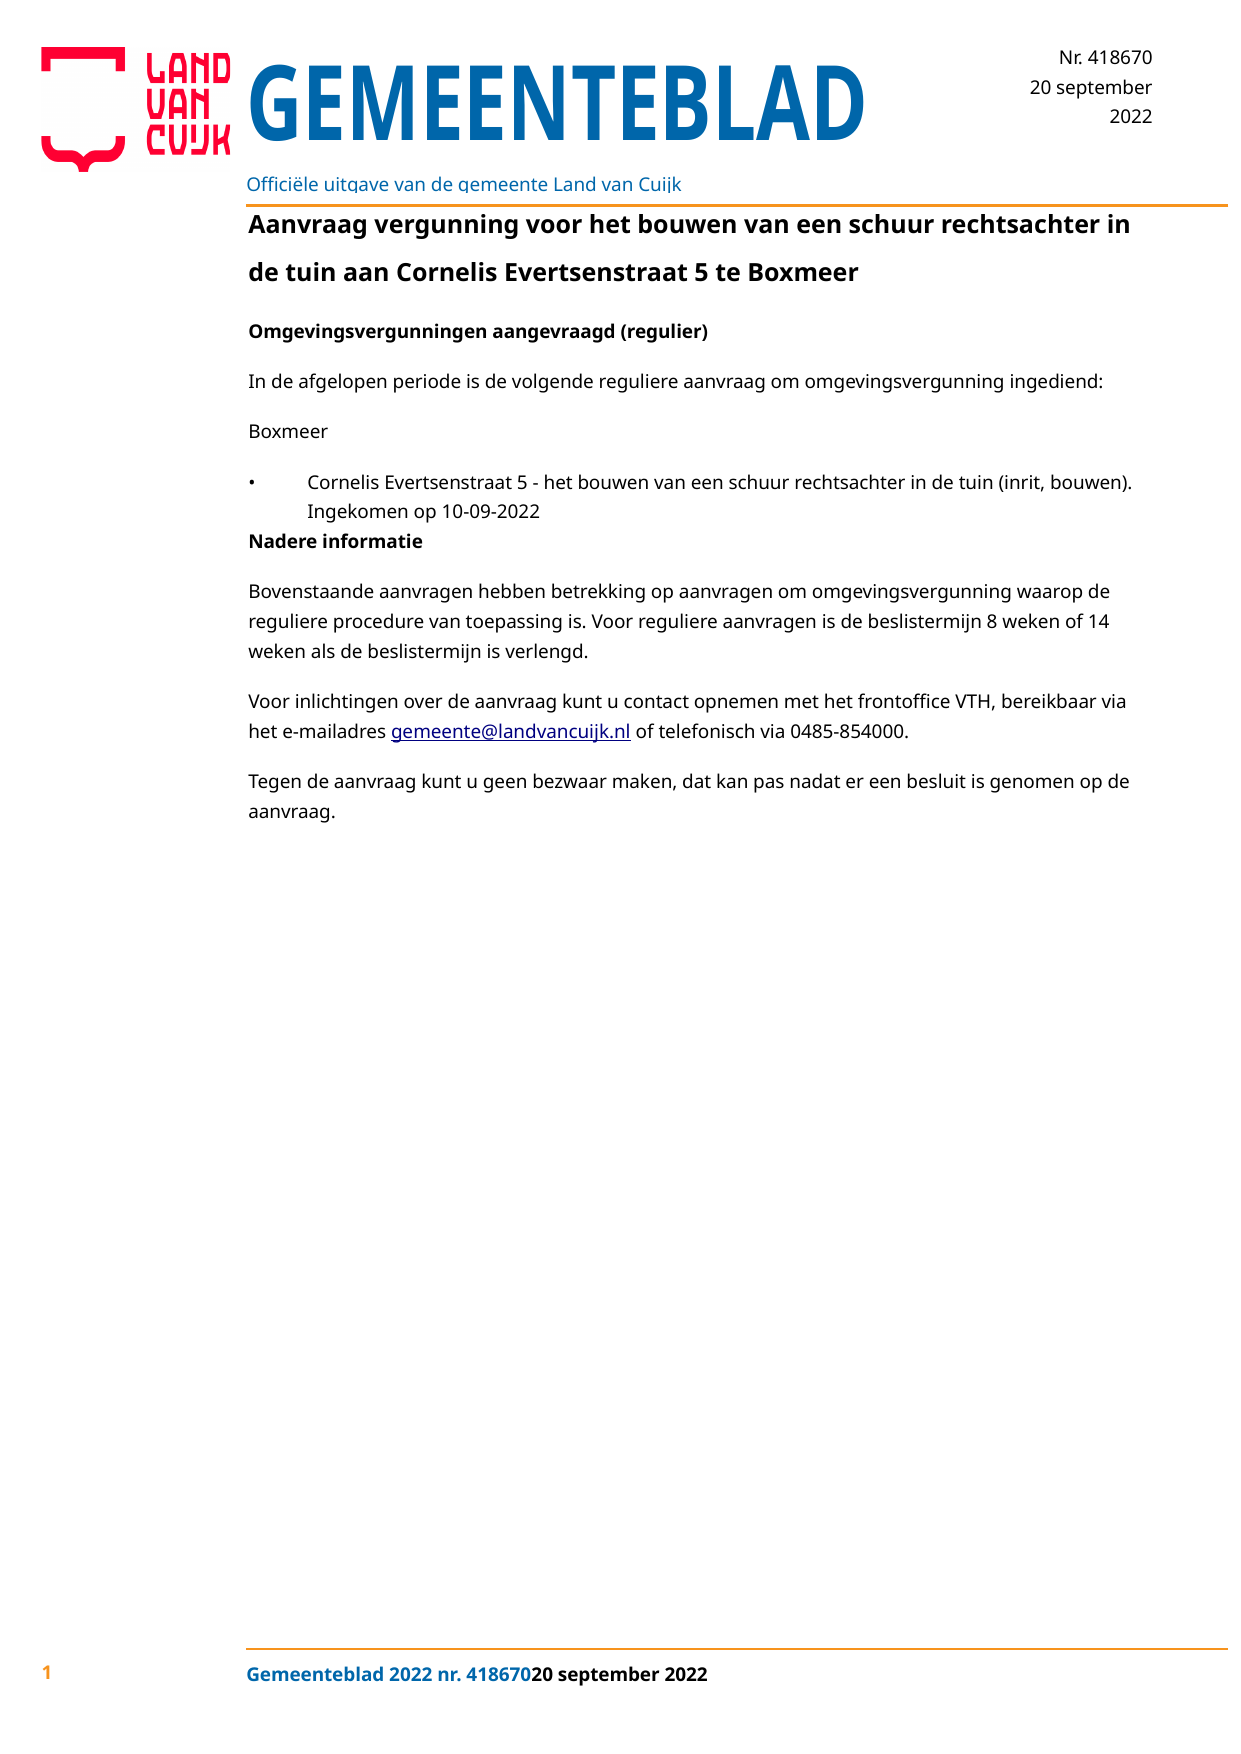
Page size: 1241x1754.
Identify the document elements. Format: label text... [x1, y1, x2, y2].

picture [41, 47, 231, 172]
text Aanvraag vergunning voor het bouwen van een schuur rechtsachter in de tuin aan Cornelis Evertsenstraat 5 te Boxmeer [248, 207, 1152, 288]
text Bovenstaande aanvragen hebben betrekking op aanvragen om omgevingsvergunning waarop de reguliere procedure van toepassing is. Voor reguliere aanvragen is de beslistermijn 8 weken of 14 weken als de beslistermijn is verlengd. [248, 579, 1152, 664]
text Omgevingsvergunningen aangevraagd (regulier) [248, 318, 1152, 344]
text Boxmeer [248, 419, 1152, 444]
text Voor inlichtingen over de aanvraag kunt u contact opnemen met het frontoffice VTH, bereikbaar via het e-mailadres gemeente@landvancuijk.nl of telefonisch via 0485-854000. [248, 688, 1152, 744]
text Tegen de aanvraag kunt u geen bezwaar maken, dat kan pas nadat er een besluit is genomen op de aanvraag. [248, 768, 1152, 824]
text In de afgelopen periode is de volgende reguliere aanvraag om omgevingsvergunning ingediend: [248, 368, 1152, 394]
text Nadere informatie [248, 528, 1152, 554]
list Cornelis Evertsenstraat 5 - het bouwen van een schuur rechtsachter in de tuin (inrit, bouwen). Ingekomen op 10-09-2022 [248, 469, 1152, 524]
